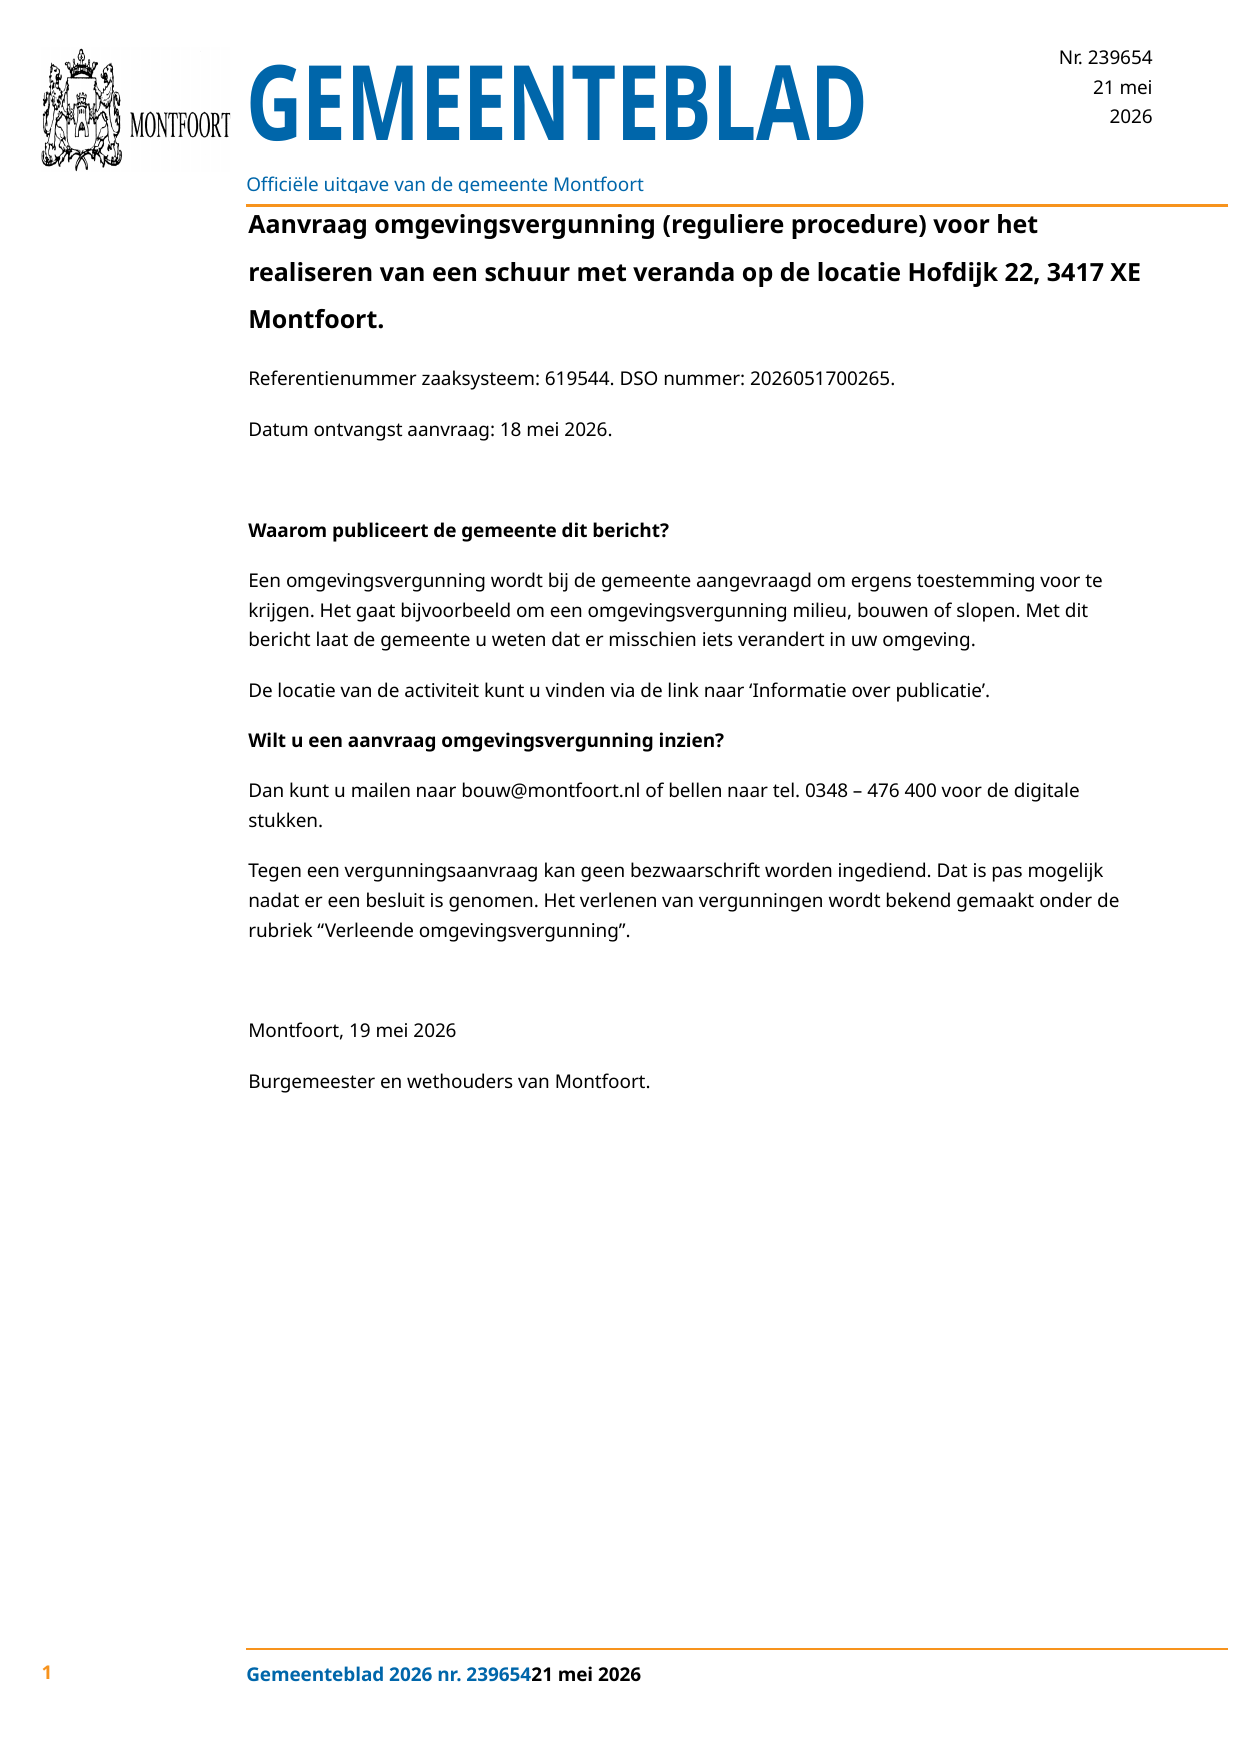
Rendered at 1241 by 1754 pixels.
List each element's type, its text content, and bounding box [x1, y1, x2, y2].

text Wilt u een aanvraag omgevingsvergunning inzien? [248, 727, 1152, 753]
text De locatie van de activiteit kunt u vinden via de link naar ‘Informatie over publicatie’. [248, 677, 1152, 702]
text Waarom publiceert de gemeente dit bericht? [248, 517, 1152, 542]
text Burgemeester en wethouders van Montfoort. [248, 1068, 1152, 1094]
picture [41, 47, 231, 172]
text Montfoort, 19 mei 2026 [248, 1018, 1152, 1043]
text Aanvraag omgevingsvergunning (reguliere procedure) voor het realiseren van een schuur met veranda op de locatie Hofdijk 22, 3417 XE Montfoort. [248, 207, 1152, 336]
text Referentienummer zaaksysteem: 619544. DSO nummer: 2026051700265. [248, 366, 1152, 391]
text Dan kunt u mailen naar bouw@montfoort.nl of bellen naar tel. 0348 – 476 400 voor de digitale stukken. [248, 778, 1152, 833]
text Een omgevingsvergunning wordt bij de gemeente aangevraagd om ergens toestemming voor te krijgen. Het gaat bijvoorbeeld om een omgevingsvergunning milieu, bouwen of slopen. Met dit bericht laat de gemeente u weten dat er misschien iets verandert in uw omgeving. [248, 567, 1152, 652]
text Tegen een vergunningsaanvraag kan geen bezwaarschrift worden ingediend. Dat is pas mogelijk nadat er een besluit is genomen. Het verlenen van vergunningen wordt bekend gemaakt onder de rubriek “Verleende omgevingsvergunning”. [248, 858, 1152, 942]
text Datum ontvangst aanvraag: 18 mei 2026. [248, 416, 1152, 442]
